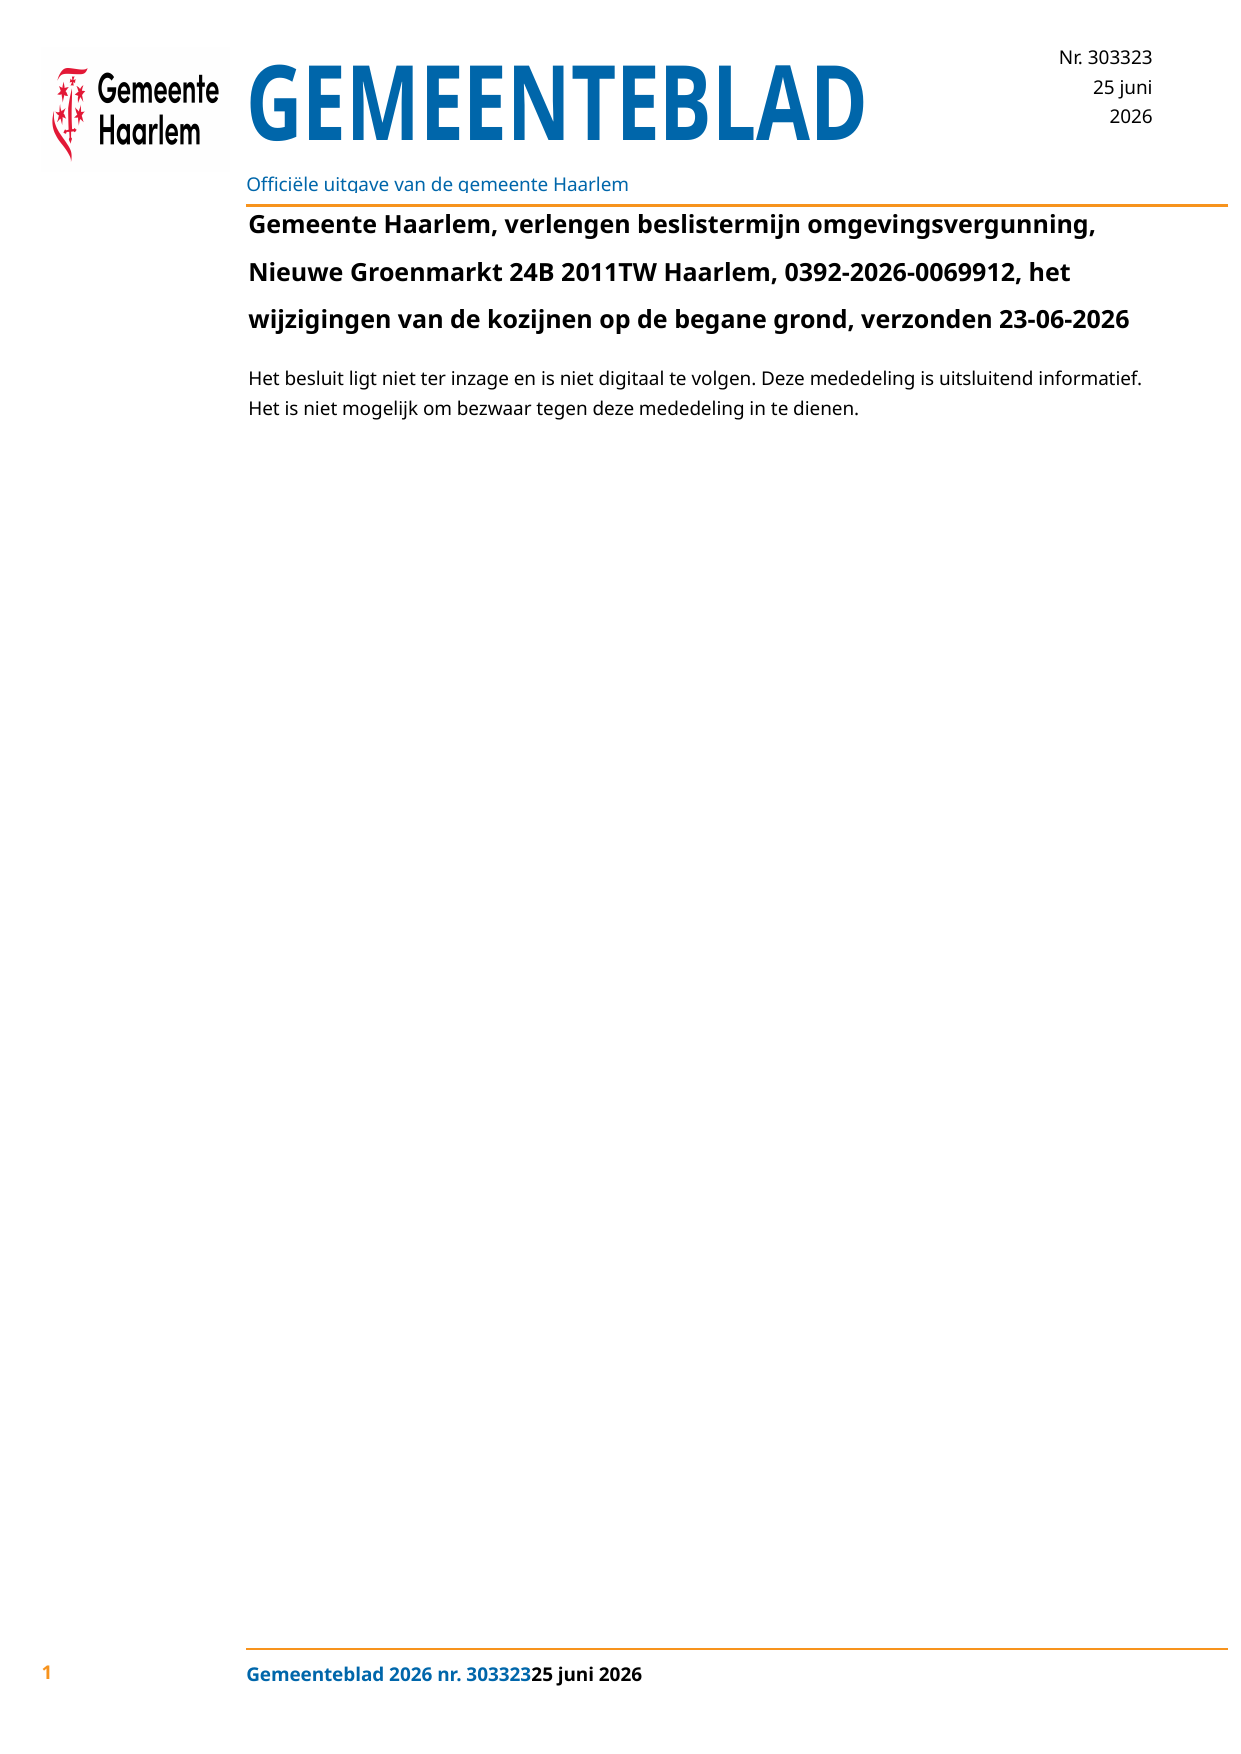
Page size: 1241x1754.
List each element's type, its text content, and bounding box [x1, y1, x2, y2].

picture [41, 47, 231, 172]
text Het besluit ligt niet ter inzage en is niet digitaal te volgen. Deze mededeling is uitsluitend informatief. Het is niet mogelijk om bezwaar tegen deze mededeling in te dienen. [248, 366, 1152, 421]
text Gemeente Haarlem, verlengen beslistermijn omgevingsvergunning, Nieuwe Groenmarkt 24B 2011TW Haarlem, 0392-2026-0069912, het wijzigingen van de kozijnen op de begane grond, verzonden 23-06-2026 [248, 207, 1152, 336]
